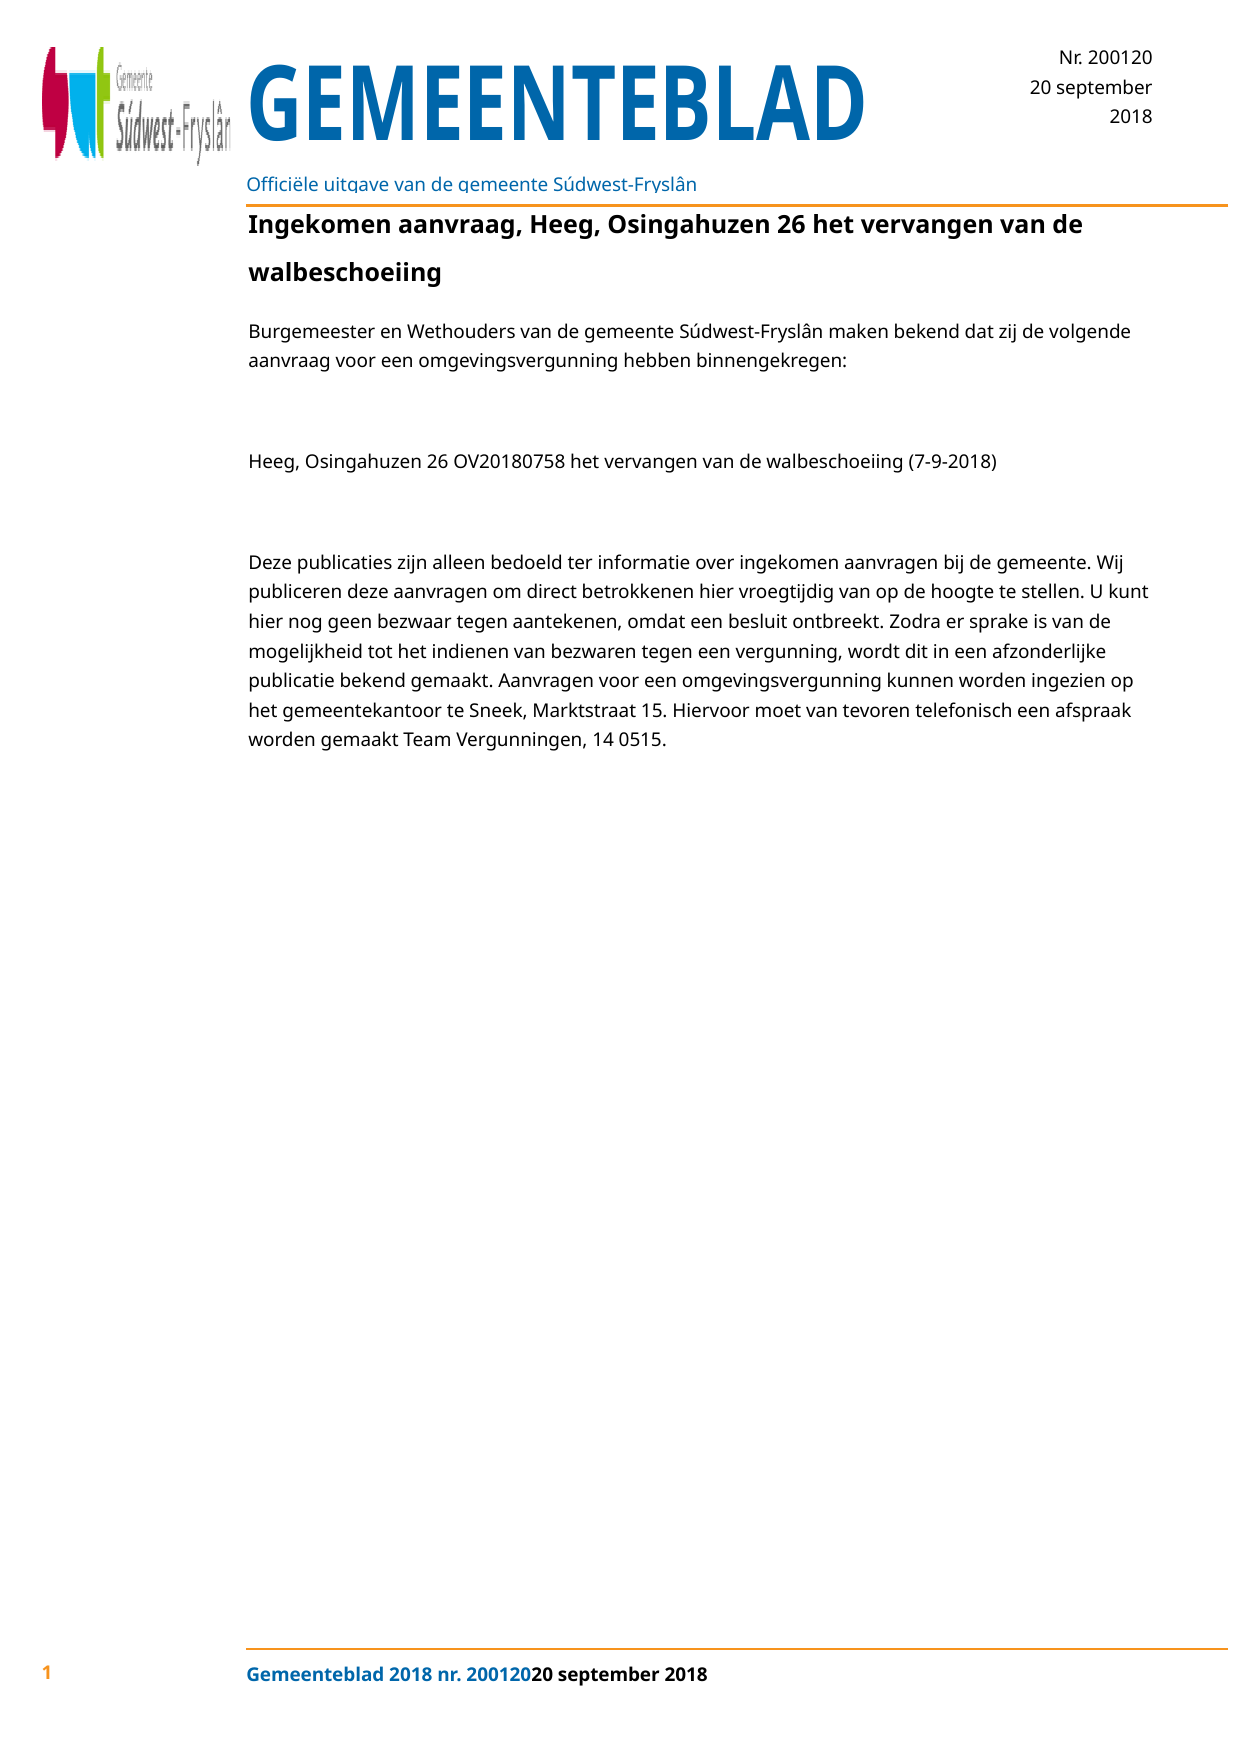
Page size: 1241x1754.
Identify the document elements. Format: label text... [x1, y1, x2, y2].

text Deze publicaties zijn alleen bedoeld ter informatie over ingekomen aanvragen bij de gemeente. Wij publiceren deze aanvragen om direct betrokkenen hier vroegtijdig van op de hoogte te stellen. U kunt hier nog geen bezwaar tegen aantekenen, omdat een besluit ontbreekt. Zodra er sprake is van de mogelijkheid tot het indienen van bezwaren tegen een vergunning, wordt dit in een afzonderlijke publicatie bekend gemaakt. Aanvragen voor een omgevingsvergunning kunnen worden ingezien op het gemeentekantoor te Sneek, Marktstraat 15. Hiervoor moet van tevoren telefonisch een afspraak worden gemaakt Team Vergunningen, 14 0515. [248, 549, 1152, 752]
picture [41, 47, 231, 172]
text Burgemeester en Wethouders van de gemeente Súdwest-Fryslân maken bekend dat zij de volgende aanvraag voor een omgevingsvergunning hebben binnengekregen: [248, 318, 1152, 373]
text Heeg, Osingahuzen 26 OV20180758 het vervangen van de walbeschoeiing (7-9-2018) [248, 448, 1152, 474]
text Ingekomen aanvraag, Heeg, Osingahuzen 26 het vervangen van de walbeschoeiing [248, 207, 1152, 288]
